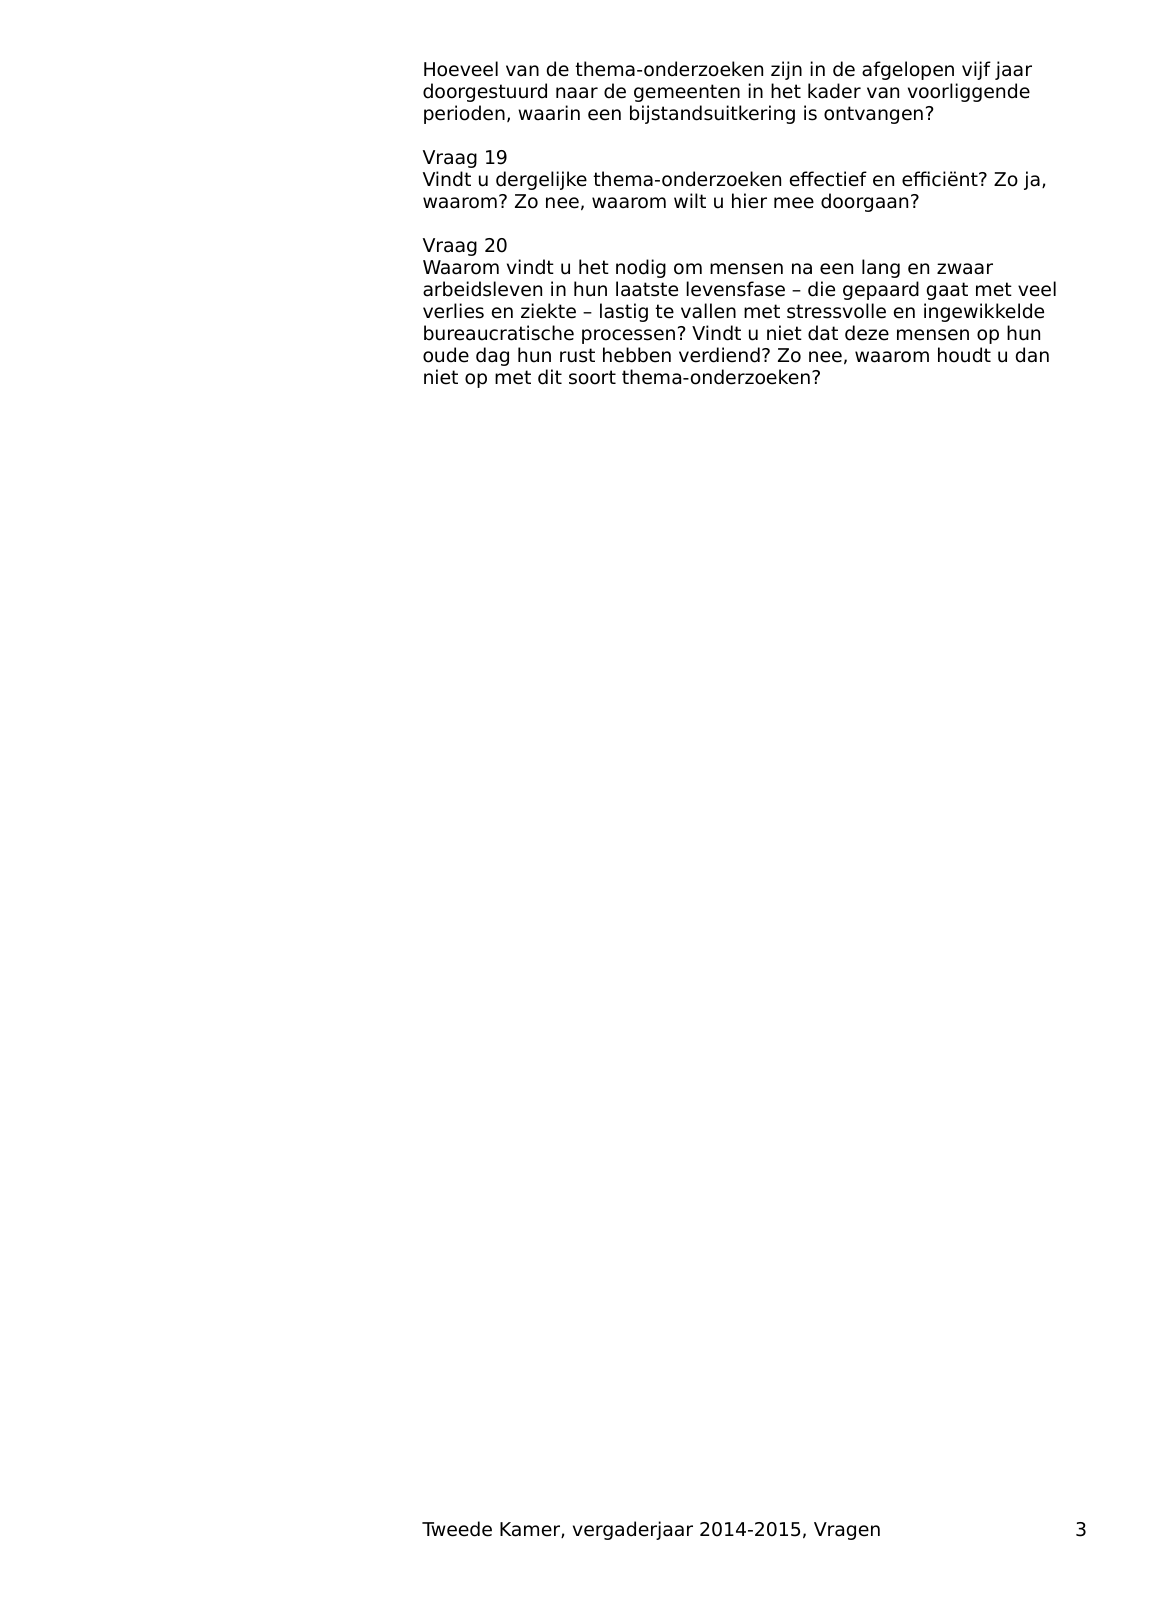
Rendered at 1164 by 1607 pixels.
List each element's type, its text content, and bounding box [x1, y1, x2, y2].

text Hoeveel van de thema-onderzoeken zijn in de afgelopen vijf jaar doorgestuurd naar de gemeenten in het kader van voorliggende perioden, waarin een bijstandsuitkering is ontvangen? [422, 59, 1087, 125]
text Vindt u dergelijke thema-onderzoeken effectief en efficiënt? Zo ja, waarom? Zo nee, waarom wilt u hier mee doorgaan? [422, 169, 1087, 213]
text Vraag 19 [422, 147, 1087, 169]
text Waarom vindt u het nodig om mensen na een lang en zwaar arbeidsleven in hun laatste levensfase – die gepaard gaat met veel verlies en ziekte – lastig te vallen met stressvolle en ingewikkelde bureaucratische processen? Vindt u niet dat deze mensen op hun oude dag hun rust hebben verdiend? Zo nee, waarom houdt u dan niet op met dit soort thema-onderzoeken? [422, 257, 1087, 389]
text Vraag 20 [422, 235, 1087, 257]
